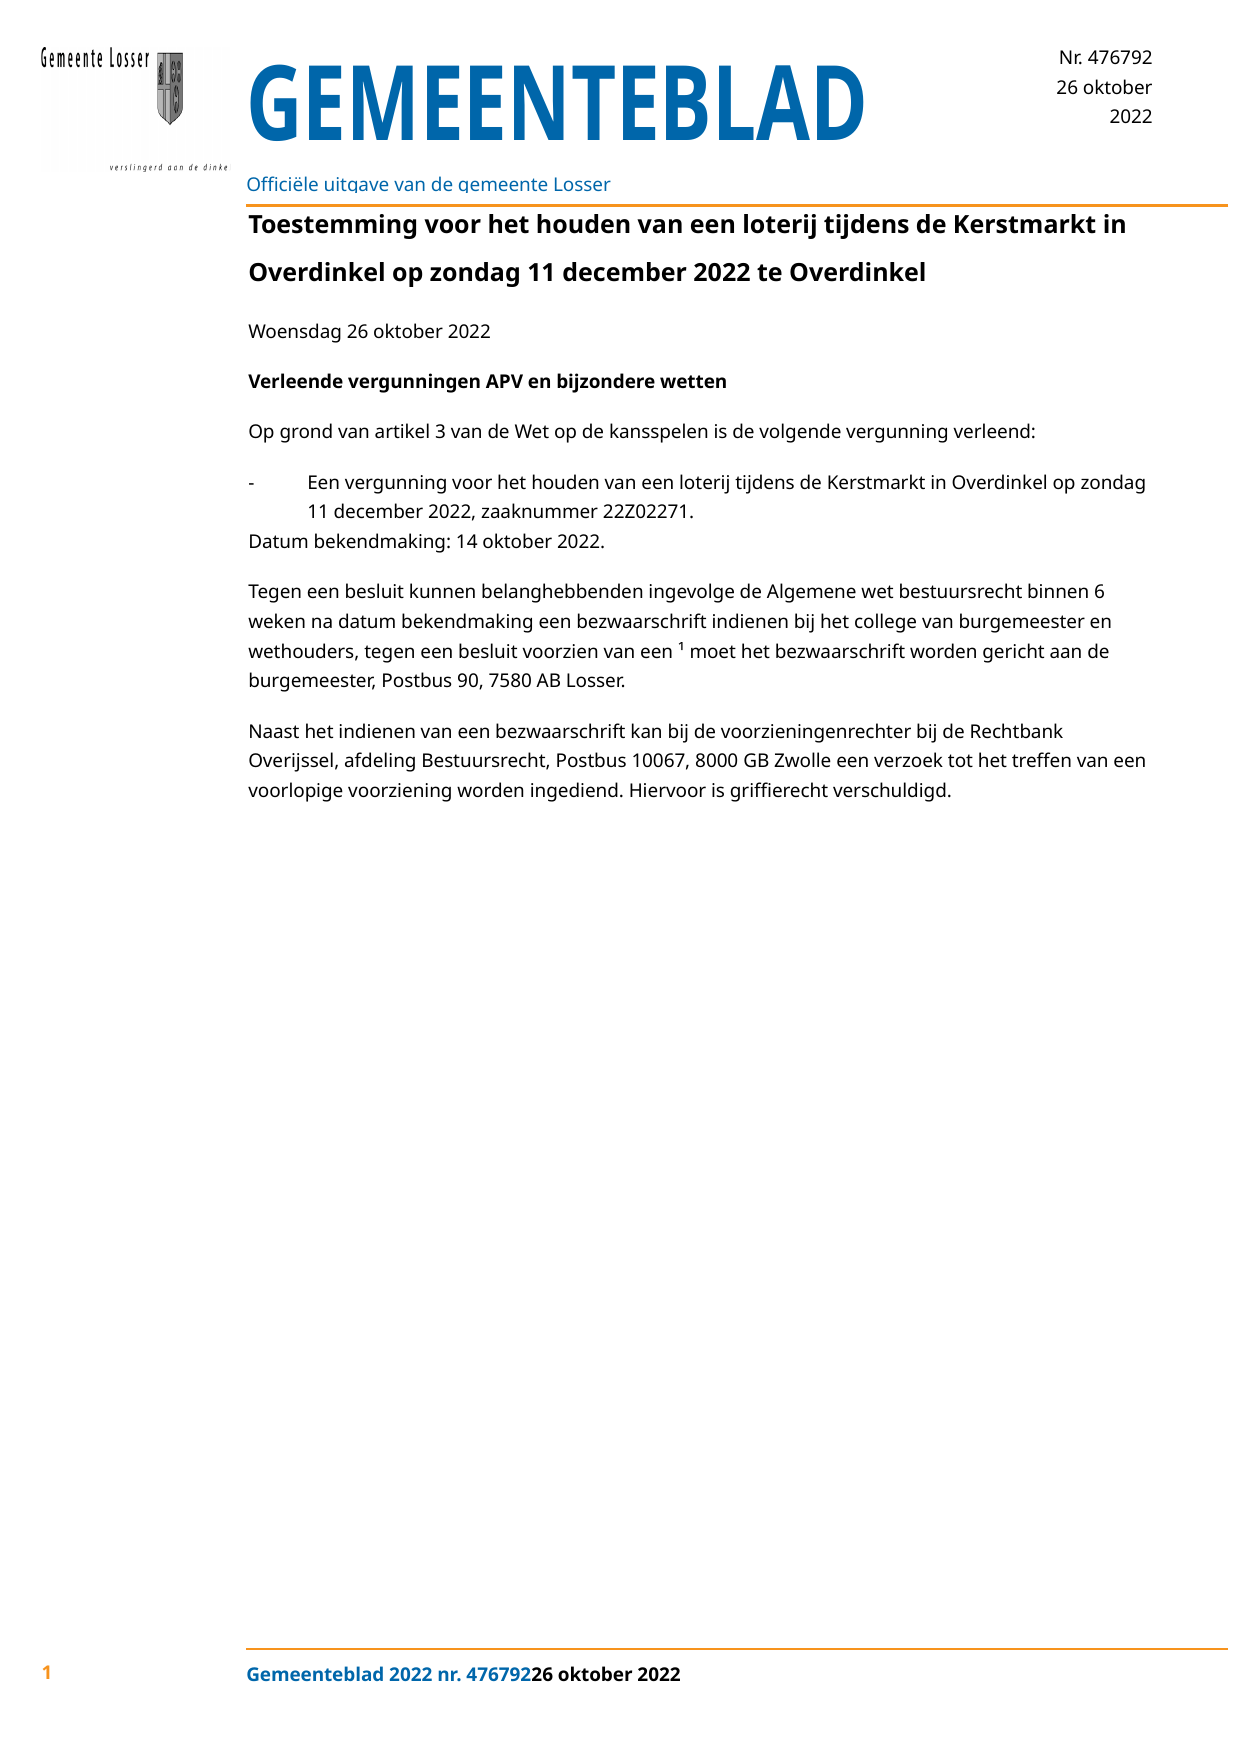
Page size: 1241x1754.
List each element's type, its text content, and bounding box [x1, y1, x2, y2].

text Toestemming voor het houden van een loterij tijdens de Kerstmarkt in Overdinkel op zondag 11 december 2022 te Overdinkel [248, 207, 1152, 288]
text Naast het indienen van een bezwaarschrift kan bij de voorzieningenrechter bij de Rechtbank Overijssel, afdeling Bestuursrecht, Postbus 10067, 8000 GB Zwolle een verzoek tot het treffen van een voorlopige voorziening worden ingediend. Hiervoor is griffierecht verschuldigd. [248, 718, 1152, 803]
picture [41, 47, 231, 172]
text Verleende vergunningen APV en bijzondere wetten [248, 368, 1152, 394]
text Datum bekendmaking: 14 oktober 2022. [248, 528, 1152, 554]
list Een vergunning voor het houden van een loterij tijdens de Kerstmarkt in Overdinkel op zondag 11 december 2022, zaaknummer 22Z02271. [248, 469, 1152, 524]
text Tegen een besluit kunnen belanghebbenden ingevolge de Algemene wet bestuursrecht binnen 6 weken na datum bekendmaking een bezwaarschrift indienen bij het college van burgemeester en wethouders, tegen een besluit voorzien van een ¹ moet het bezwaarschrift worden gericht aan de burgemeester, Postbus 90, 7580 AB Losser. [248, 579, 1152, 693]
text Woensdag 26 oktober 2022 [248, 318, 1152, 344]
text Op grond van artikel 3 van de Wet op de kansspelen is de volgende vergunning verleend: [248, 419, 1152, 444]
